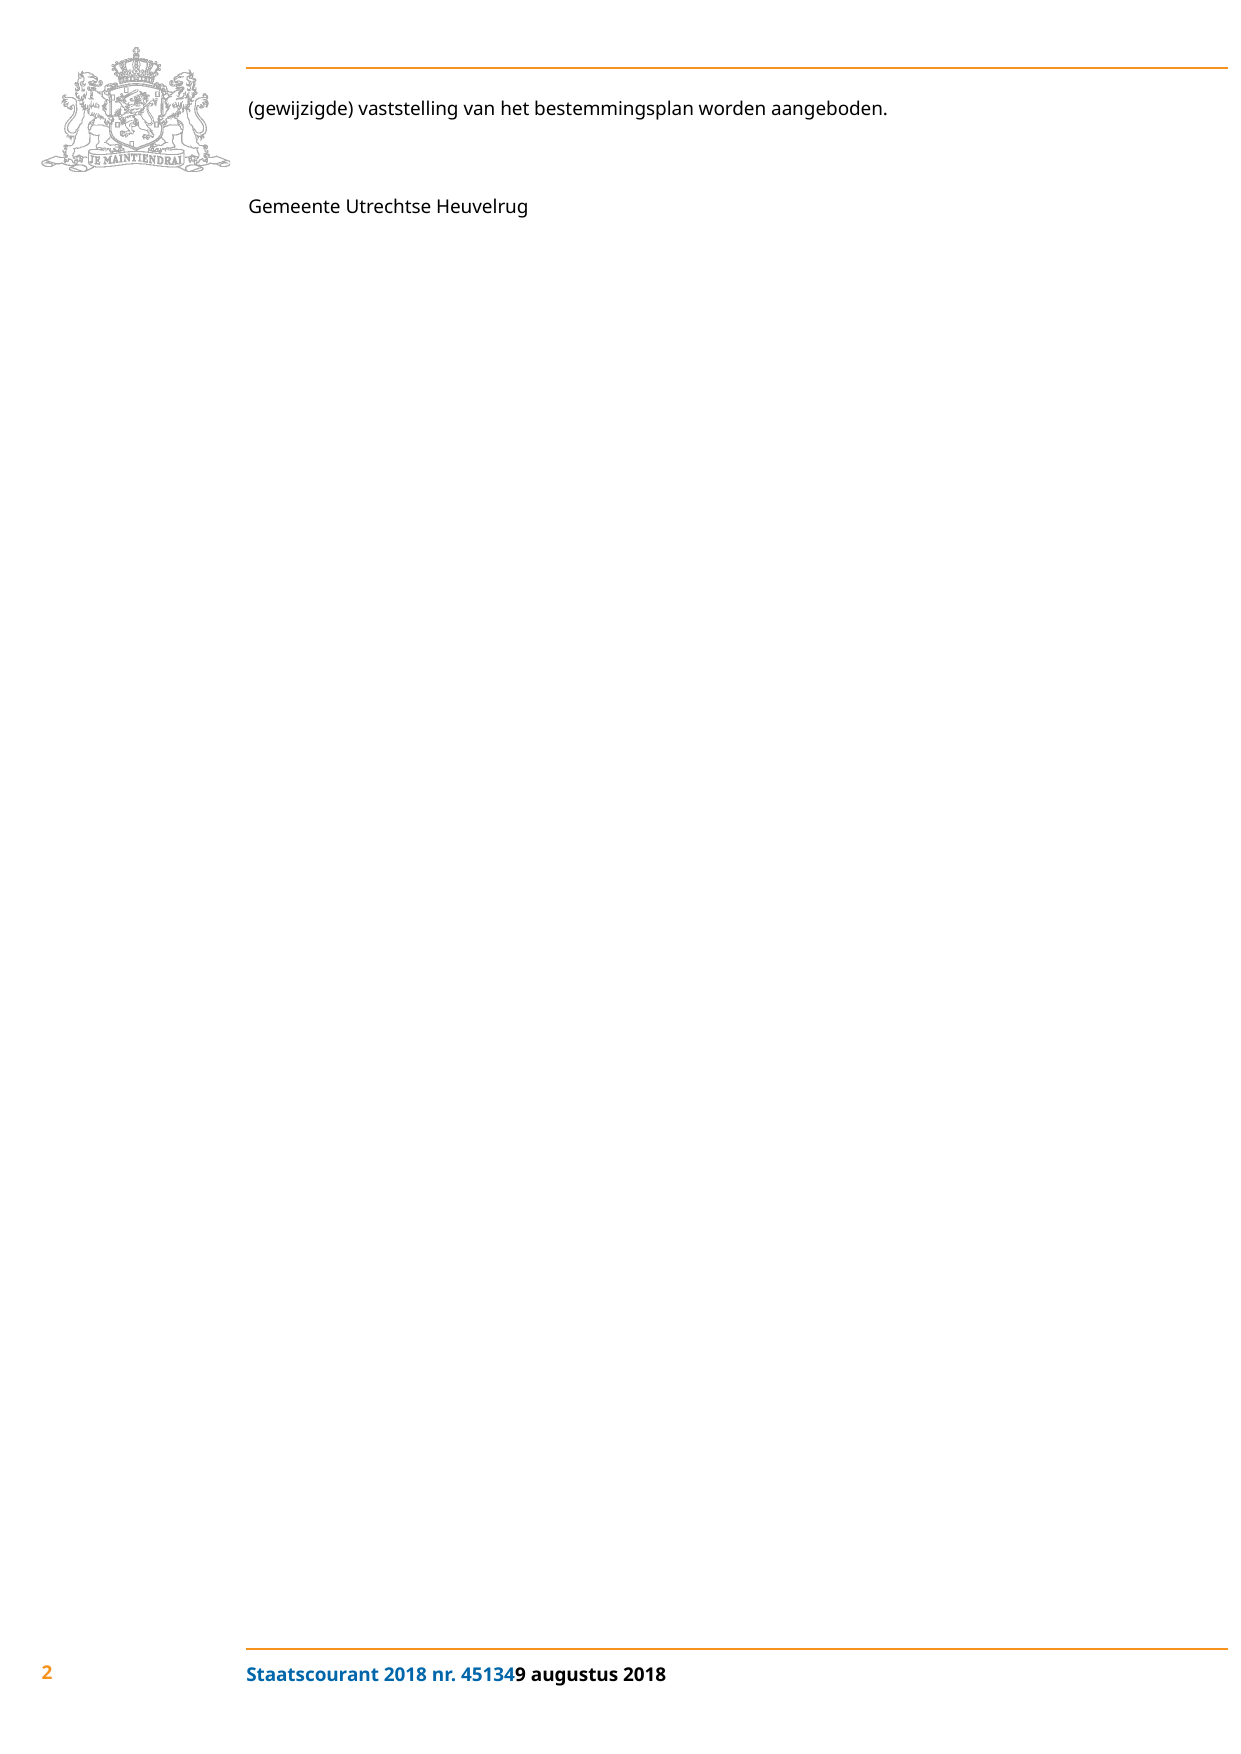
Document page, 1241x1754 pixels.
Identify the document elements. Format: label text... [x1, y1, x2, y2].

text Gemeente Utrechtse Heuvelrug [248, 193, 1152, 219]
text (gewijzigde) vaststelling van het bestemmingsplan worden aangeboden. [248, 95, 1152, 121]
picture [41, 47, 231, 172]
